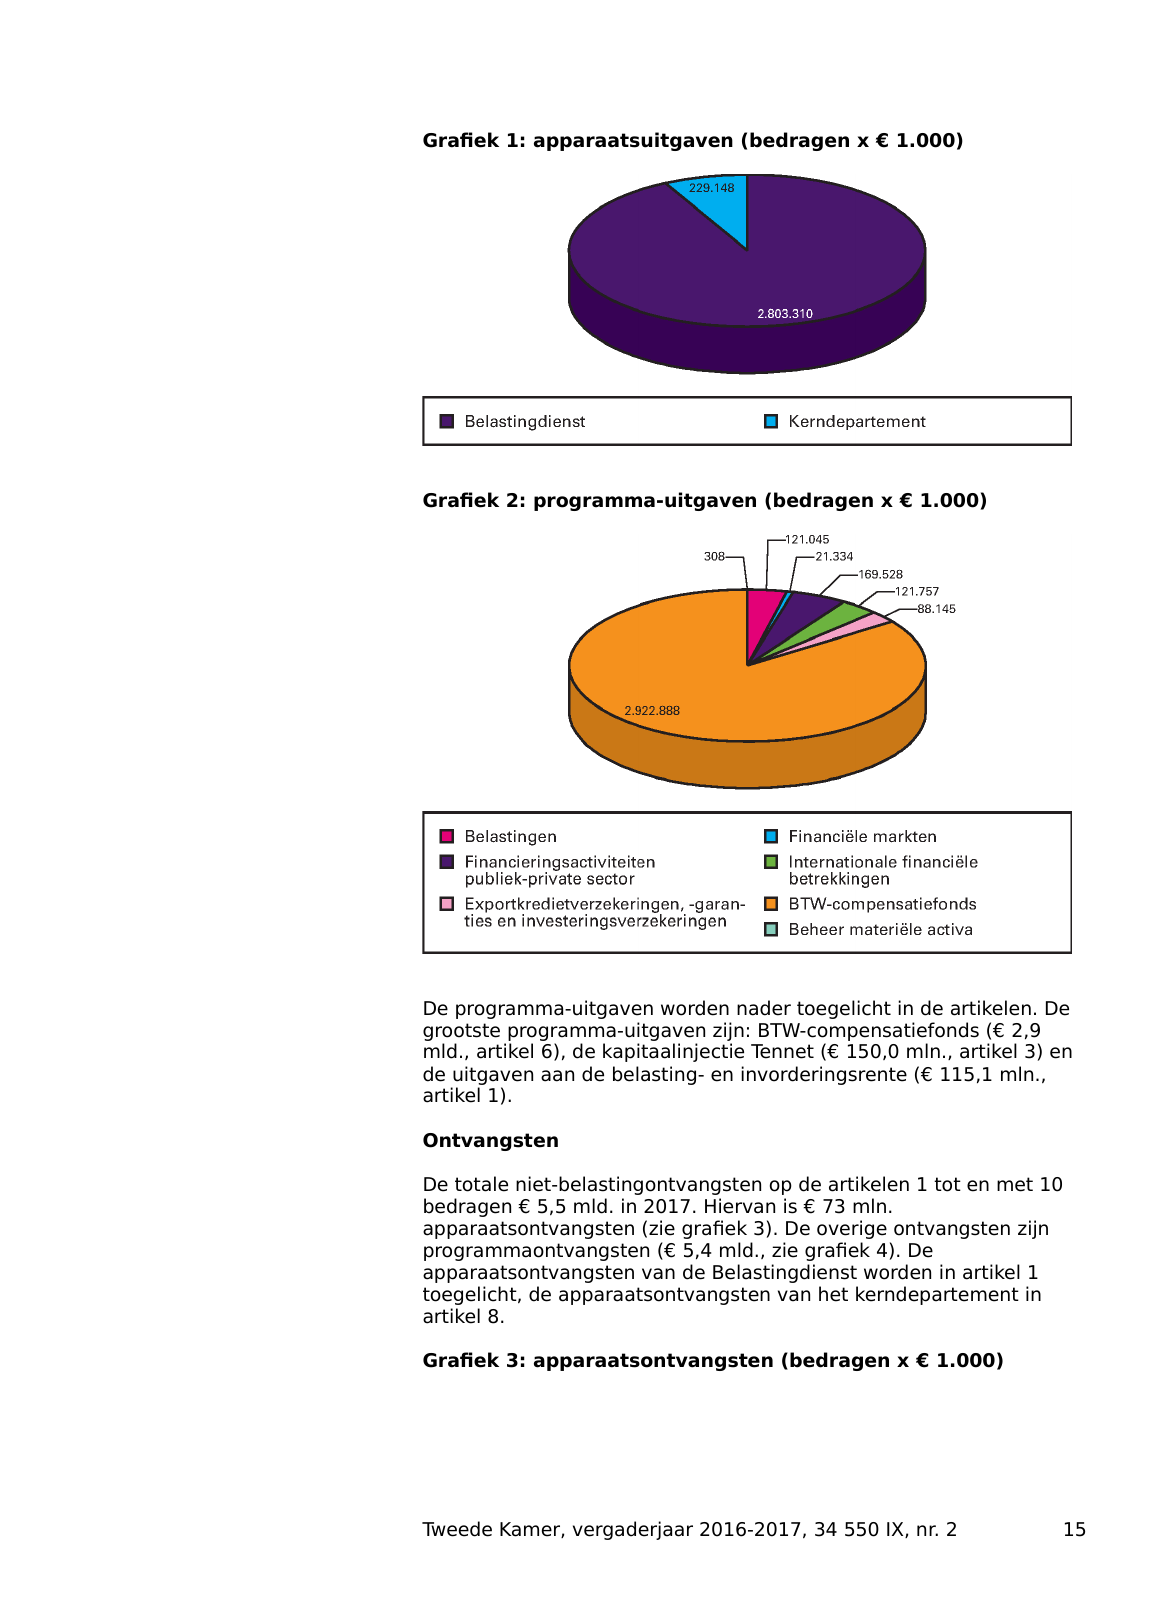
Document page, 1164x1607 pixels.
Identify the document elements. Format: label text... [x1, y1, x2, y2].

text De programma-uitgaven worden nader toegelicht in de artikelen. De grootste programma-uitgaven zijn: BTW-compensatiefonds (€ 2,9 mld., artikel 6), de kapitaalinjectie Tennet (€ 150,0 mln., artikel 3) en de uitgaven aan de belasting- en invorderingsrente (€ 115,1 mln., artikel 1). [422, 997, 1087, 1107]
picture [422, 534, 1072, 954]
text De totale niet-belastingontvangsten op de artikelen 1 tot en met 10 bedragen € 5,5 mld. in 2017. Hiervan is € 73 mln. apparaatsontvangsten (zie grafiek 3). De overige ontvangsten zijn programmaontvangsten (€ 5,4 mld., zie grafiek 4). De apparaatsontvangsten van de Belastingdienst worden in artikel 1 toegelicht, de apparaatsontvangsten van het kerndepartement in artikel 8. [422, 1174, 1087, 1328]
subtitle Ontvangsten [422, 1129, 1087, 1152]
picture [422, 174, 1072, 446]
subtitle Grafiek 3: apparaatsontvangsten (bedragen x € 1.000) [422, 1350, 1087, 1372]
subtitle Grafiek 2: programma-uitgaven (bedragen x € 1.000) [422, 490, 1087, 512]
subtitle Grafiek 1: apparaatsuitgaven (bedragen x € 1.000) [422, 130, 1087, 152]
